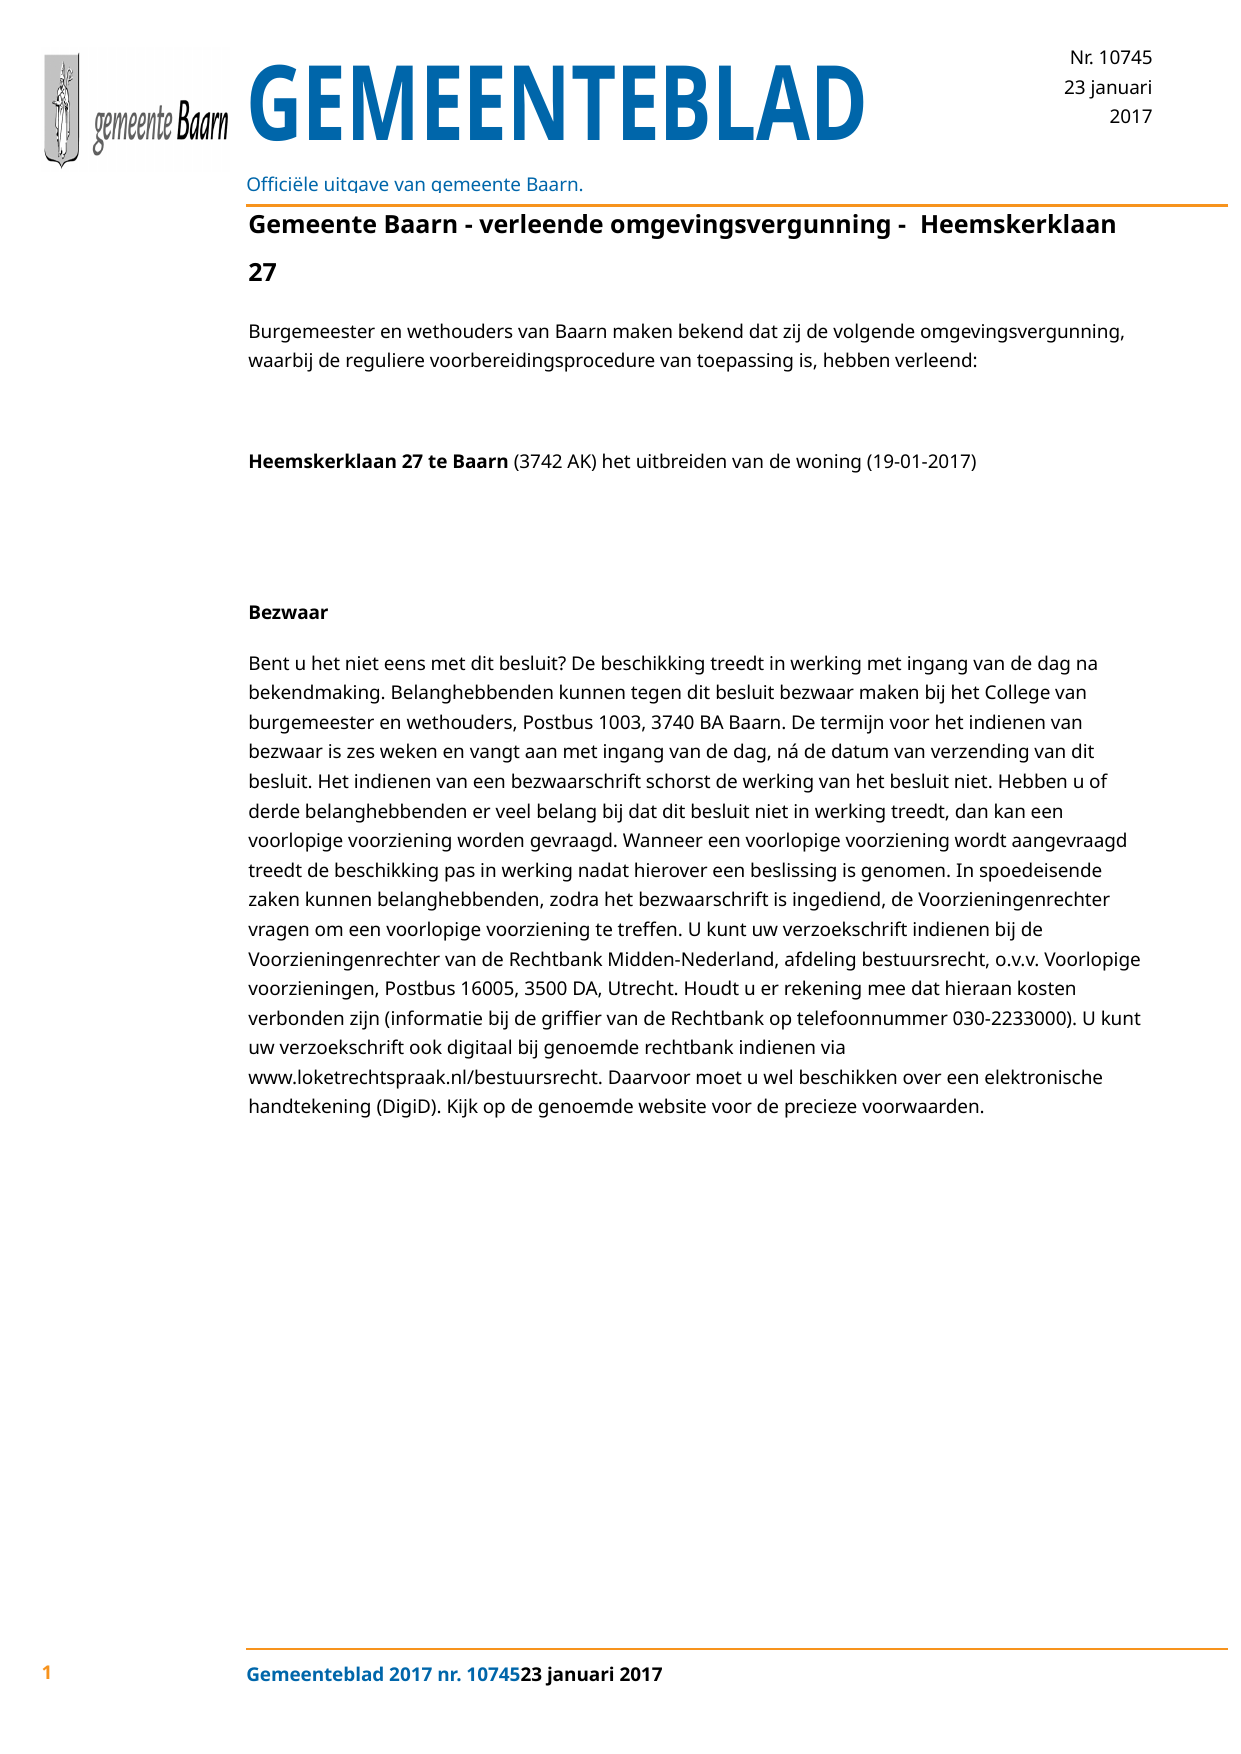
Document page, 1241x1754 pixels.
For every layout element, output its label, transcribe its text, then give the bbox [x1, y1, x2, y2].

text Burgemeester en wethouders van Baarn maken bekend dat zij de volgende omgevingsvergunning, waarbij de reguliere voorbereidingsprocedure van toepassing is, hebben verleend: [248, 318, 1152, 373]
text Heemskerklaan 27 te Baarn (3742 AK) het uitbreiden van de woning (19-01-2017) [248, 448, 1152, 474]
text Bezwaar [248, 599, 1152, 625]
text Gemeente Baarn - verleende omgevingsvergunning - Heemskerklaan 27 [248, 207, 1152, 288]
text Bent u het niet eens met dit besluit? De beschikking treedt in werking met ingang van de dag na bekendmaking. Belanghebbenden kunnen tegen dit besluit bezwaar maken bij het College van burgemeester en wethouders, Postbus 1003, 3740 BA Baarn. De termijn voor het indienen van bezwaar is zes weken en vangt aan met ingang van de dag, ná de datum van verzending van dit besluit. Het indienen van een bezwaarschrift schorst de werking van het besluit niet. Hebben u of derde belanghebbenden er veel belang bij dat dit besluit niet in werking treedt, dan kan een voorlopige voorziening worden gevraagd. Wanneer een voorlopige voorziening wordt aangevraagd treedt de beschikking pas in werking nadat hierover een beslissing is genomen. In spoedeisende zaken kunnen belanghebbenden, zodra het bezwaarschrift is ingediend, de Voorzieningenrechter vragen om een voorlopige voorziening te treffen. U kunt uw verzoekschrift indienen bij de Voorzieningenrechter van de Rechtbank Midden-Nederland, afdeling bestuursrecht, o.v.v. Voorlopige voorzieningen, Postbus 16005, 3500 DA, Utrecht. Houdt u er rekening mee dat hieraan kosten verbonden zijn (informatie bij de griffier van de Rechtbank op telefoonnummer 030-2233000). U kunt uw verzoekschrift ook digitaal bij genoemde rechtbank indienen via www.loketrechtspraak.nl/bestuursrecht. Daarvoor moet u wel beschikken over een elektronische handtekening (DigiD). Kijk op de genoemde website voor de precieze voorwaarden. [248, 650, 1152, 1119]
picture [41, 47, 231, 172]
